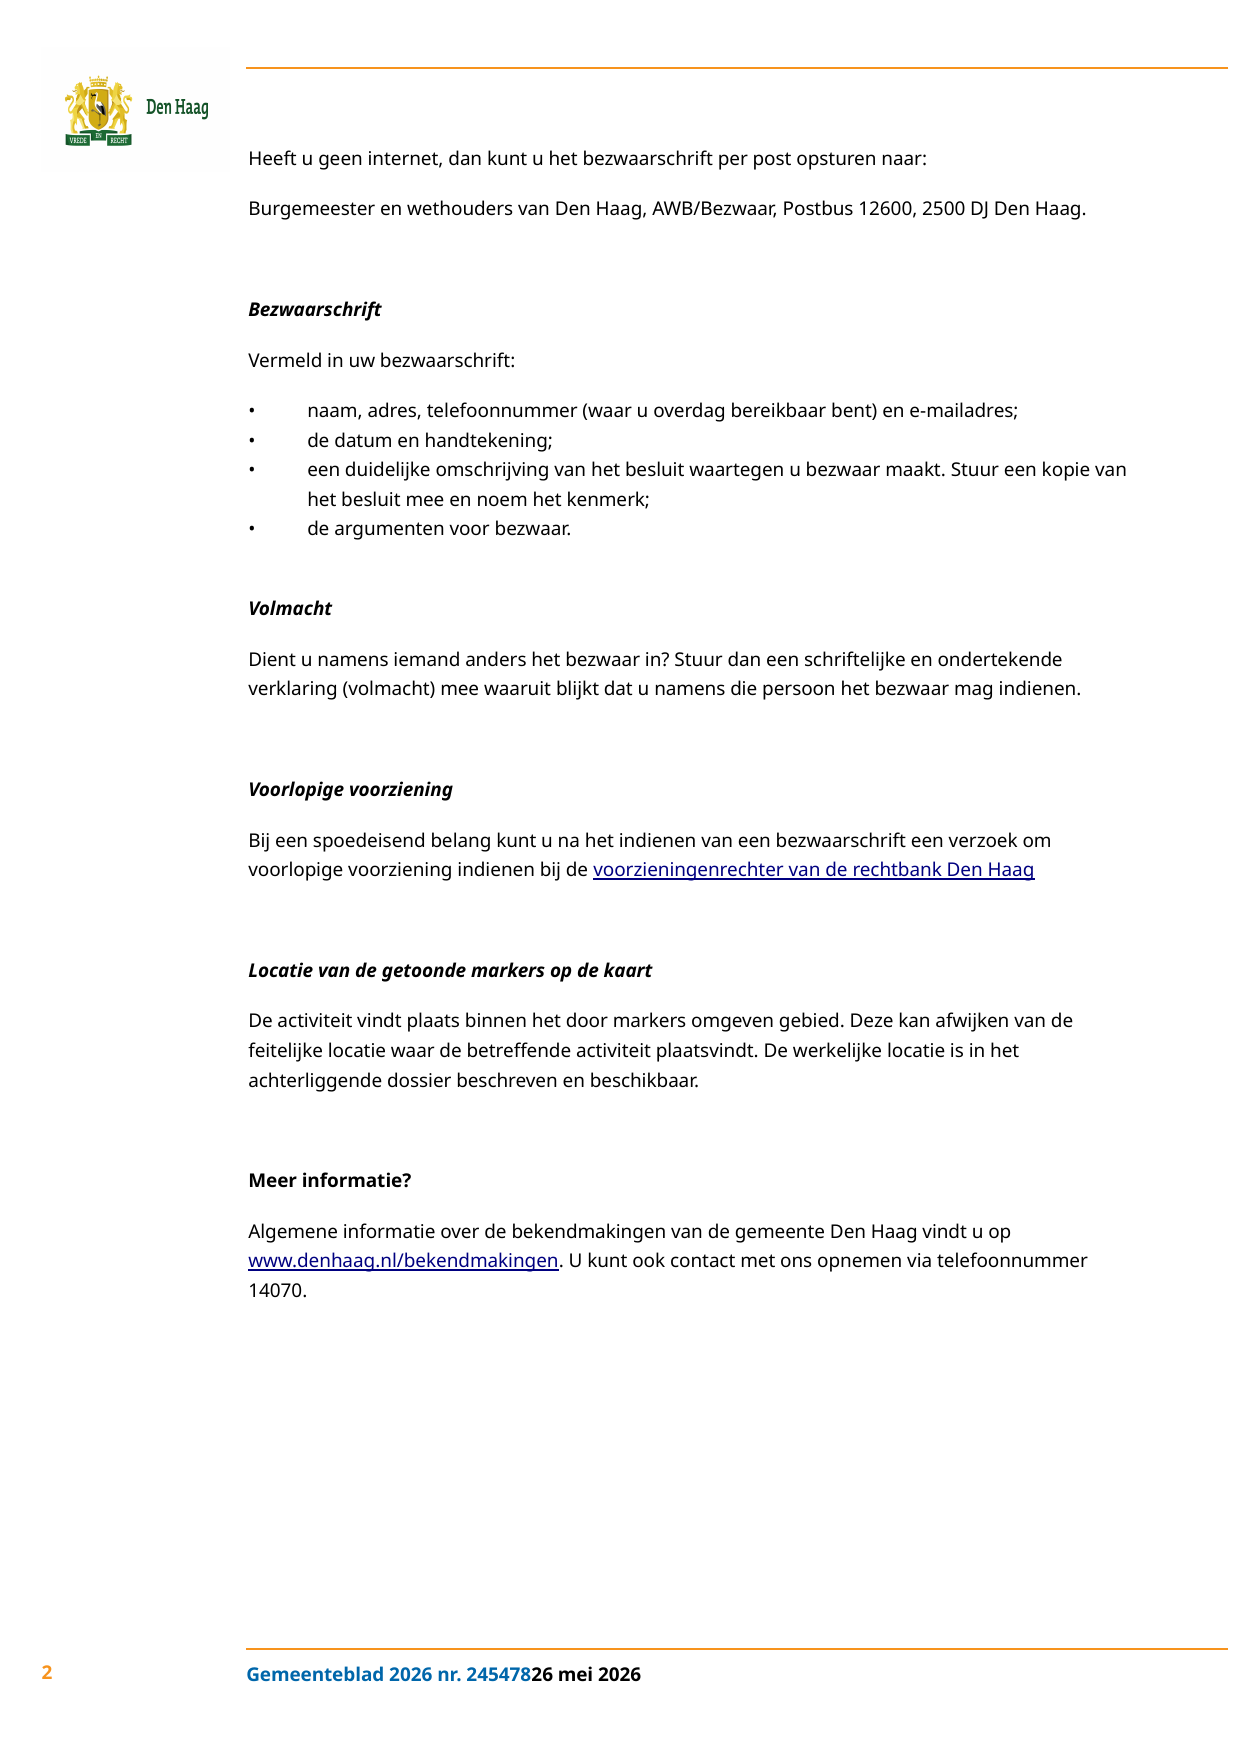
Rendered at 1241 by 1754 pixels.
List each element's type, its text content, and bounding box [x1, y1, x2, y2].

text Volmacht [248, 596, 1152, 621]
text Heeft u geen internet, dan kunt u het bezwaarschrift per post opsturen naar: [248, 145, 1152, 171]
picture [41, 47, 231, 172]
text Algemene informatie over de bekendmakingen van de gemeente Den Haag vindt u op www.denhaag.nl/bekendmakingen. U kunt ook contact met ons opnemen via telefoonnummer 14070. [248, 1218, 1152, 1303]
list de argumenten voor bezwaar. [248, 516, 1152, 541]
list naam, adres, telefoonnummer (waar u overdag bereikbaar bent) en e-mailadres; [248, 397, 1152, 423]
text De activiteit vindt plaats binnen het door markers omgeven gebied. Deze kan afwijken van de feitelijke locatie waar de betreffende activiteit plaatsvindt. De werkelijke locatie is in het achterliggende dossier beschreven en beschikbaar. [248, 1008, 1152, 1093]
list een duidelijke omschrijving van het besluit waartegen u bezwaar maakt. Stuur een kopie van het besluit mee en noem het kenmerk; [248, 456, 1152, 512]
text Bezwaarschrift [248, 296, 1152, 322]
text Voorlopige voorziening [248, 776, 1152, 802]
list de datum en handtekening; [248, 427, 1152, 453]
text Burgemeester en wethouders van Den Haag, AWB/Bezwaar, Postbus 12600, 2500 DJ Den Haag. [248, 196, 1152, 221]
text Bij een spoedeisend belang kunt u na het indienen van een bezwaarschrift een verzoek om voorlopige voorziening indienen bij de voorzieningenrechter van de rechtbank Den Haag [248, 827, 1152, 882]
text Dient u namens iemand anders het bezwaar in? Stuur dan een schriftelijke en ondertekende verklaring (volmacht) mee waaruit blijkt dat u namens die persoon het bezwaar mag indienen. [248, 646, 1152, 701]
text Vermeld in uw bezwaarschrift: [248, 347, 1152, 373]
text Meer informatie? [248, 1168, 1152, 1193]
text Locatie van de getoonde markers op de kaart [248, 957, 1152, 983]
